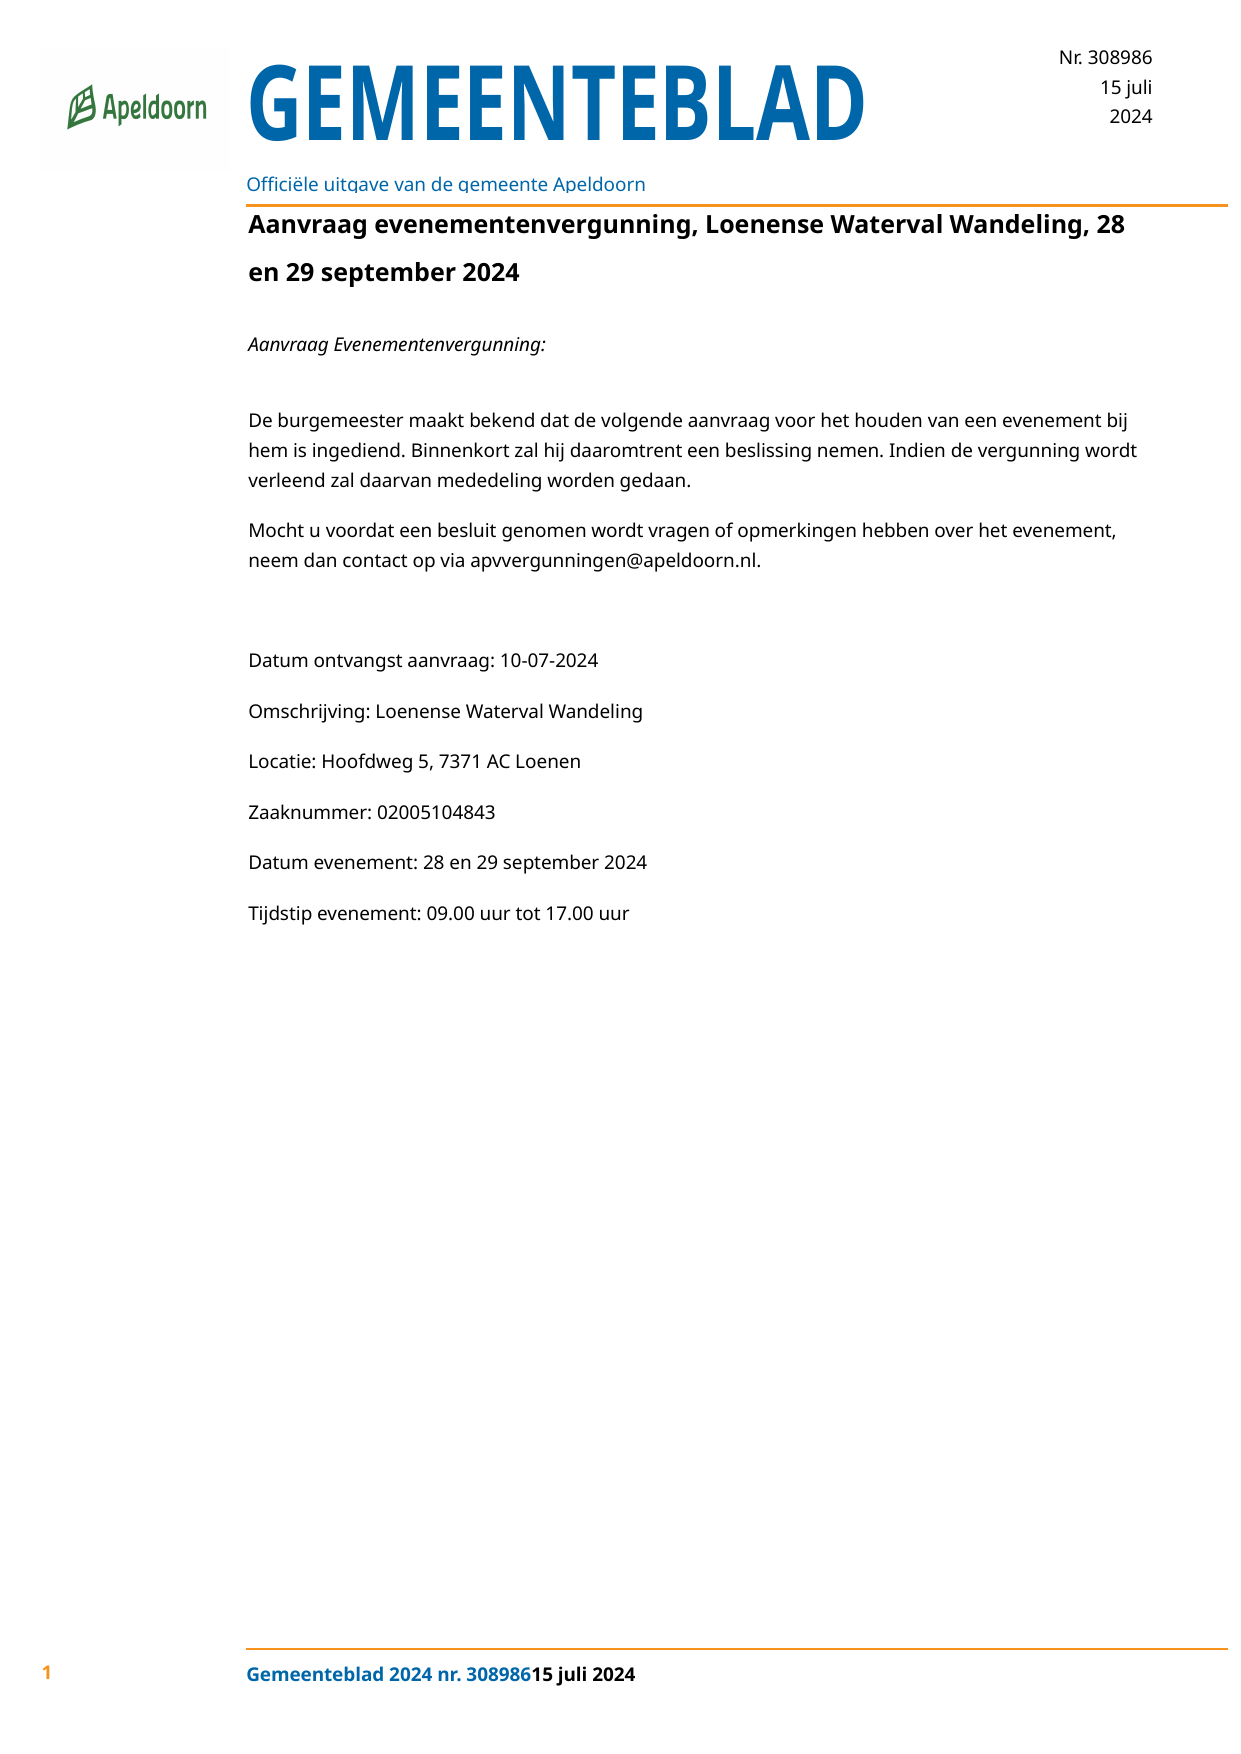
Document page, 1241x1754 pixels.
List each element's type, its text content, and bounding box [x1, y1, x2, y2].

text Aanvraag Evenementenvergunning: [248, 331, 1152, 357]
text Omschrijving: Loenense Waterval Wandeling [248, 698, 1152, 724]
text De burgemeester maakt bekend dat de volgende aanvraag voor het houden van een evenement bij hem is ingediend. Binnenkort zal hij daaromtrent een beslissing nemen. Indien de vergunning wordt verleend zal daarvan mededeling worden gedaan. [248, 408, 1152, 492]
text Aanvraag evenementenvergunning, Loenense Waterval Wandeling, 28 en 29 september 2024 [248, 207, 1152, 288]
text Datum evenement: 28 en 29 september 2024 [248, 849, 1152, 875]
text Zaaknummer: 02005104843 [248, 799, 1152, 824]
text Locatie: Hoofdweg 5, 7371 AC Loenen [248, 748, 1152, 774]
text Tijdstip evenement: 09.00 uur tot 17.00 uur [248, 900, 1152, 925]
picture [41, 47, 231, 172]
text Mocht u voordat een besluit genomen wordt vragen of opmerkingen hebben over het evenement, neem dan contact op via apvvergunningen@apeldoorn.nl. [248, 517, 1152, 572]
text Datum ontvangst aanvraag: 10-07-2024 [248, 648, 1152, 673]
